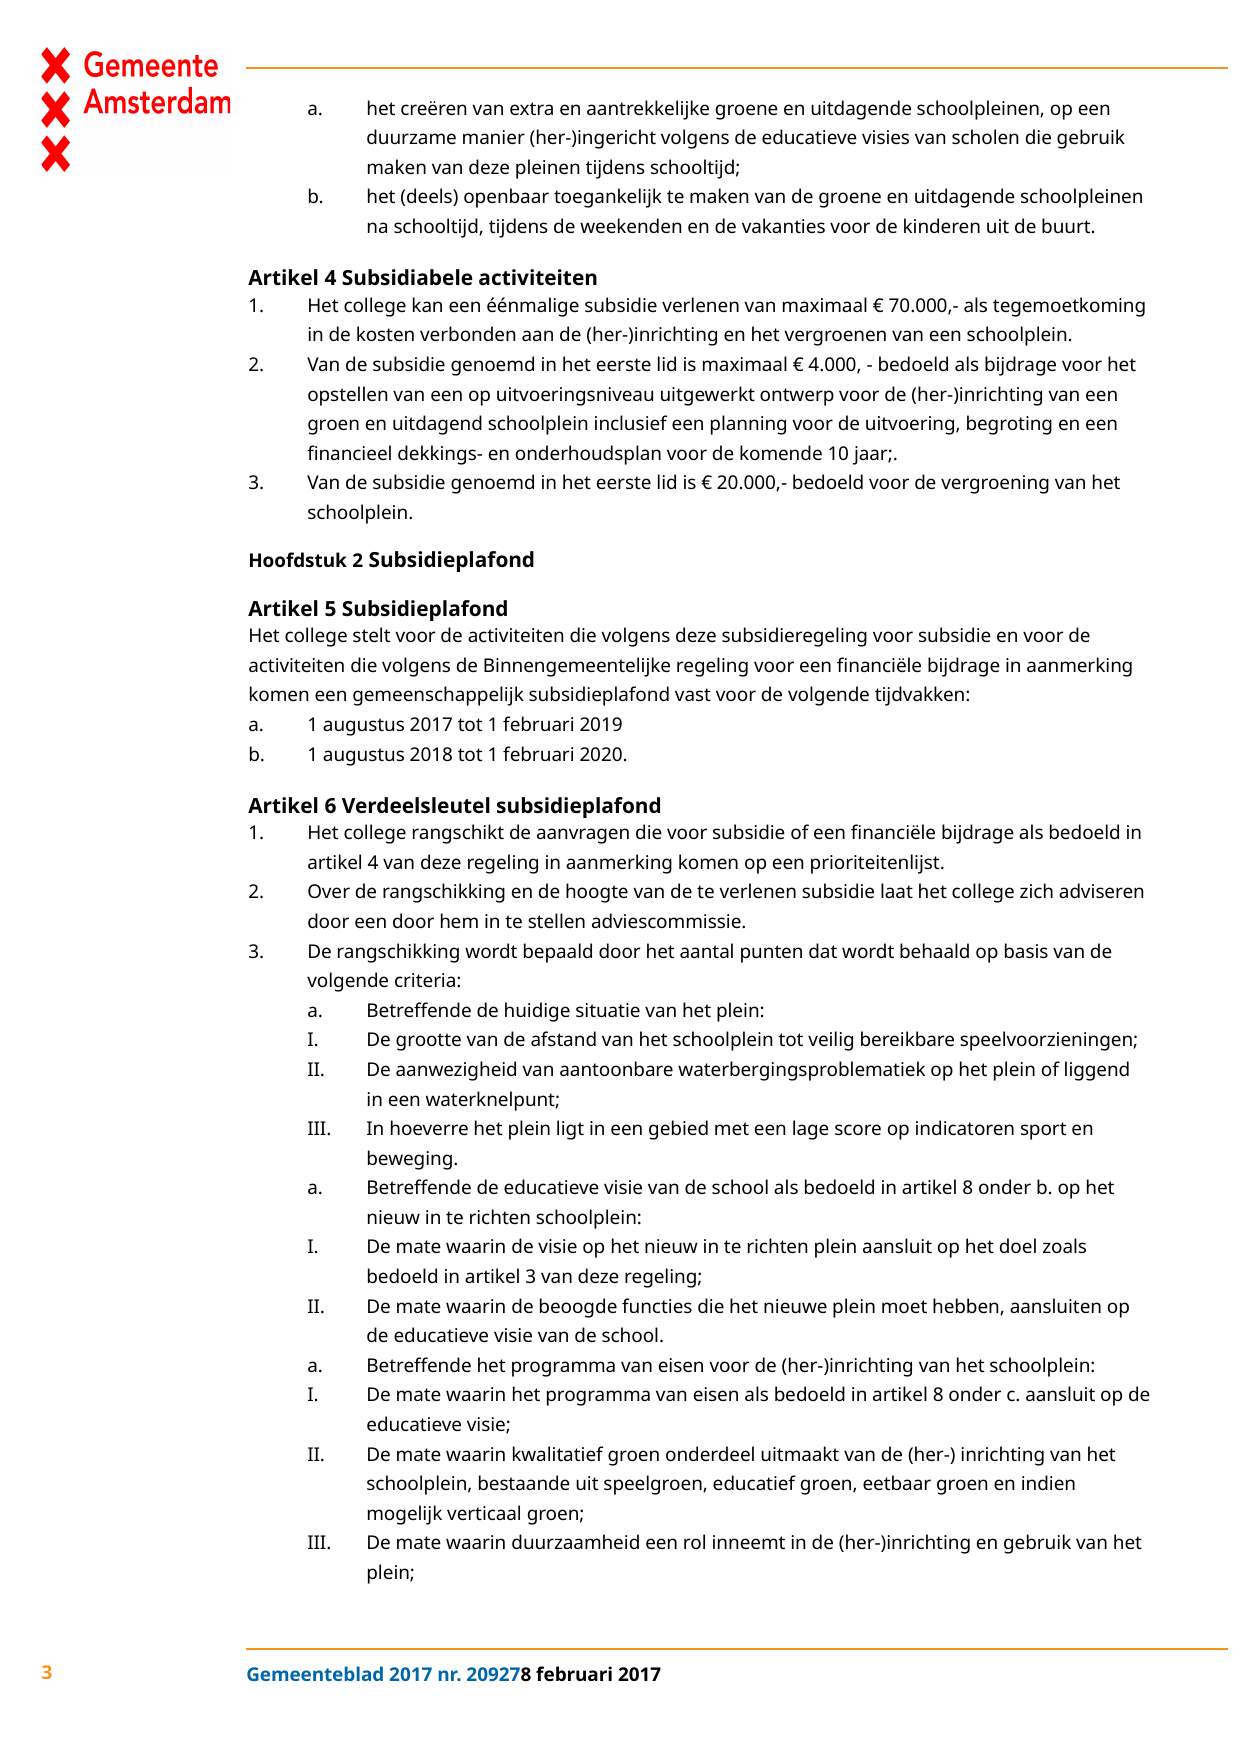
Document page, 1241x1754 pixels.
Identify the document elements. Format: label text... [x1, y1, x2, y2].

list De mate waarin het programma van eisen als bedoeld in artikel 8 onder c. aansluit op de educatieve visie; [307, 1382, 1152, 1437]
text Artikel 6 Verdeelsleutel subsidieplafond [248, 791, 1152, 819]
text Hoofdstuk 2 Subsidieplafond [248, 545, 1152, 573]
list De mate waarin kwalitatief groen onderdeel uitmaakt van de (her-) inrichting van het schoolplein, bestaande uit speelgroen, educatief groen, eetbaar groen en indien mogelijk verticaal groen; [307, 1441, 1152, 1526]
list het creëren van extra en aantrekkelijke groene en uitdagende schoolpleinen, op een duurzame manier (her-)ingericht volgens de educatieve visies van scholen die gebruik maken van deze pleinen tijdens schooltijd; [307, 95, 1152, 180]
list Betreffende de huidige situatie van het plein: [307, 997, 1152, 1023]
list Over de rangschikking en de hoogte van de te verlenen subsidie laat het college zich adviseren door een door hem in te stellen adviescommissie. [248, 879, 1152, 934]
list De mate waarin de visie op het nieuw in te richten plein aansluit op het doel zoals bedoeld in artikel 3 van deze regeling; [307, 1234, 1152, 1289]
picture [41, 47, 231, 172]
list De grootte van de afstand van het schoolplein tot veilig bereikbare speelvoorzieningen; [307, 1027, 1152, 1052]
list De aanwezigheid van aantoonbare waterbergingsproblematiek op het plein of liggend in een waterknelpunt; [307, 1056, 1152, 1112]
list Betreffende de educatieve visie van de school als bedoeld in artikel 8 onder b. op het nieuw in te richten schoolplein: [307, 1174, 1152, 1230]
text Artikel 5 Subsidieplafond [248, 594, 1152, 622]
list De mate waarin duurzaamheid een rol inneemt in de (her-)inrichting en gebruik van het plein; [307, 1529, 1152, 1585]
list De mate waarin de beoogde functies die het nieuwe plein moet hebben, aansluiten op de educatieve visie van de school. [307, 1293, 1152, 1348]
list Van de subsidie genoemd in het eerste lid is maximaal € 4.000, - bedoeld als bijdrage voor het opstellen van een op uitvoeringsniveau uitgewerkt ontwerp voor de (her-)inrichting van een groen en uitdagend schoolplein inclusief een planning voor de uitvoering, begroting en een financieel dekkings- en onderhoudsplan voor de komende 10 jaar;. [248, 351, 1152, 466]
list Het college rangschikt de aanvragen die voor subsidie of een financiële bijdrage als bedoeld in artikel 4 van deze regeling in aanmerking komen op een prioriteitenlijst. [248, 819, 1152, 875]
list 1 augustus 2018 tot 1 februari 2020. [248, 741, 1152, 766]
list 1 augustus 2017 tot 1 februari 2019 [248, 711, 1152, 737]
list In hoeverre het plein ligt in een gebied met een lage score op indicatoren sport en beweging. [307, 1115, 1152, 1171]
list Betreffende het programma van eisen voor de (her-)inrichting van het schoolplein: [307, 1352, 1152, 1378]
text Artikel 4 Subsidiabele activiteiten [248, 263, 1152, 292]
list De rangschikking wordt bepaald door het aantal punten dat wordt behaald op basis van de volgende criteria: [248, 938, 1152, 993]
text Het college stelt voor de activiteiten die volgens deze subsidieregeling voor subsidie en voor de activiteiten die volgens de Binnengemeentelijke regeling voor een financiële bijdrage in aanmerking komen een gemeenschappelijk subsidieplafond vast voor de volgende tijdvakken: [248, 622, 1152, 707]
list Van de subsidie genoemd in het eerste lid is € 20.000,- bedoeld voor de vergroening van het schoolplein. [248, 469, 1152, 525]
list het (deels) openbaar toegankelijk te maken van de groene en uitdagende schoolpleinen na schooltijd, tijdens de weekenden en de vakanties voor de kinderen uit de buurt. [307, 183, 1152, 239]
list Het college kan een éénmalige subsidie verlenen van maximaal € 70.000,- als tegemoetkoming in de kosten verbonden aan de (her-)inrichting en het vergroenen van een schoolplein. [248, 292, 1152, 347]
